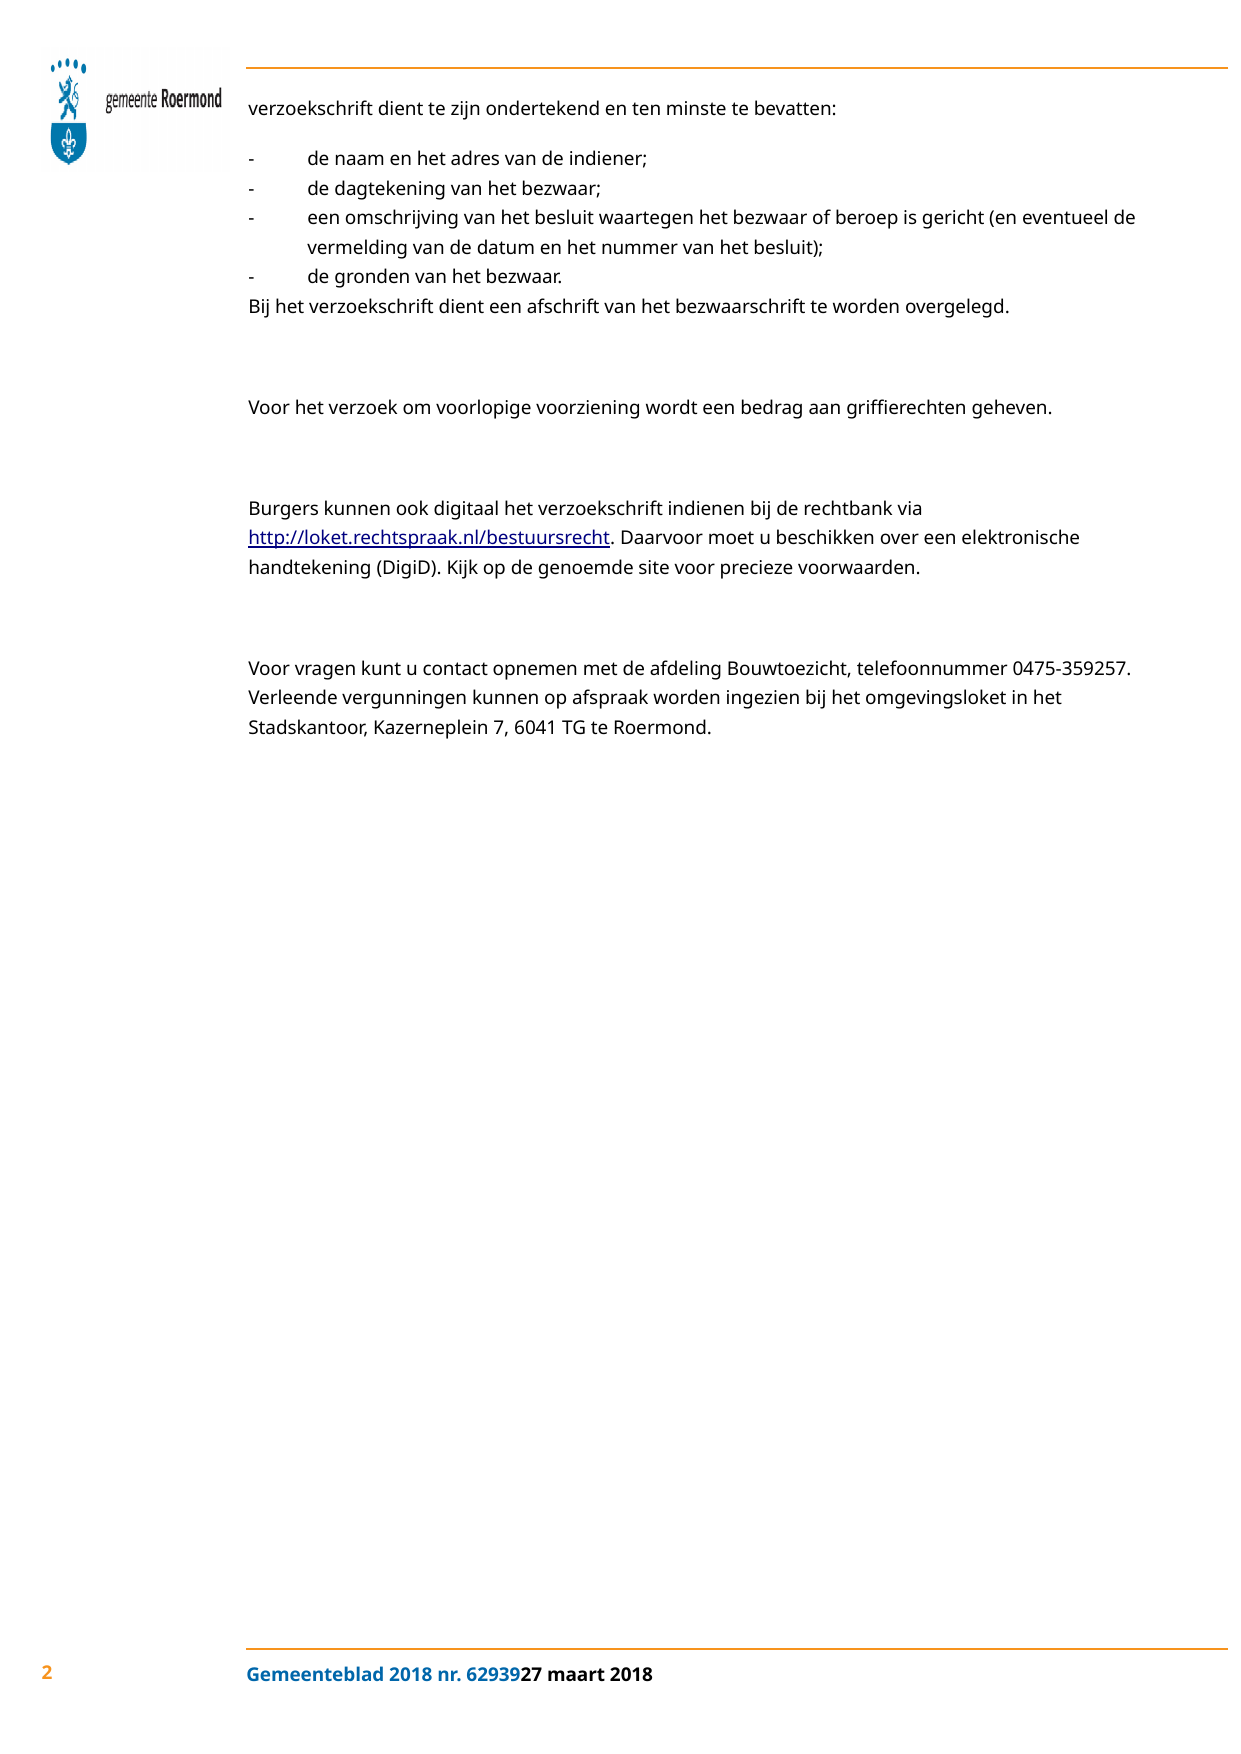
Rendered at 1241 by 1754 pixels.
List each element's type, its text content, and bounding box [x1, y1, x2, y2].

list de dagtekening van het bezwaar; [248, 175, 1152, 201]
list de gronden van het bezwaar. [248, 263, 1152, 289]
text verzoekschrift dient te zijn ondertekend en ten minste te bevatten: [248, 95, 1152, 121]
picture [41, 47, 231, 172]
text Bij het verzoekschrift dient een afschrift van het bezwaarschrift te worden overgelegd. [248, 293, 1152, 319]
text Voor het verzoek om voorlopige voorziening wordt een bedrag aan griffierechten geheven. [248, 394, 1152, 420]
text Burgers kunnen ook digitaal het verzoekschrift indienen bij de rechtbank via http://loket.rechtspraak.nl/bestuursrecht. Daarvoor moet u beschikken over een elektronische handtekening (DigiD). Kijk op de genoemde site voor precieze voorwaarden. [248, 495, 1152, 580]
list een omschrijving van het besluit waartegen het bezwaar of beroep is gericht (en eventueel de vermelding van de datum en het nummer van het besluit); [248, 204, 1152, 260]
text Voor vragen kunt u contact opnemen met de afdeling Bouwtoezicht, telefoonnummer 0475-359257. Verleende vergunningen kunnen op afspraak worden ingezien bij het omgevingsloket in het Stadskantoor, Kazerneplein 7, 6041 TG te Roermond. [248, 655, 1152, 740]
list de naam en het adres van de indiener; [248, 145, 1152, 171]
